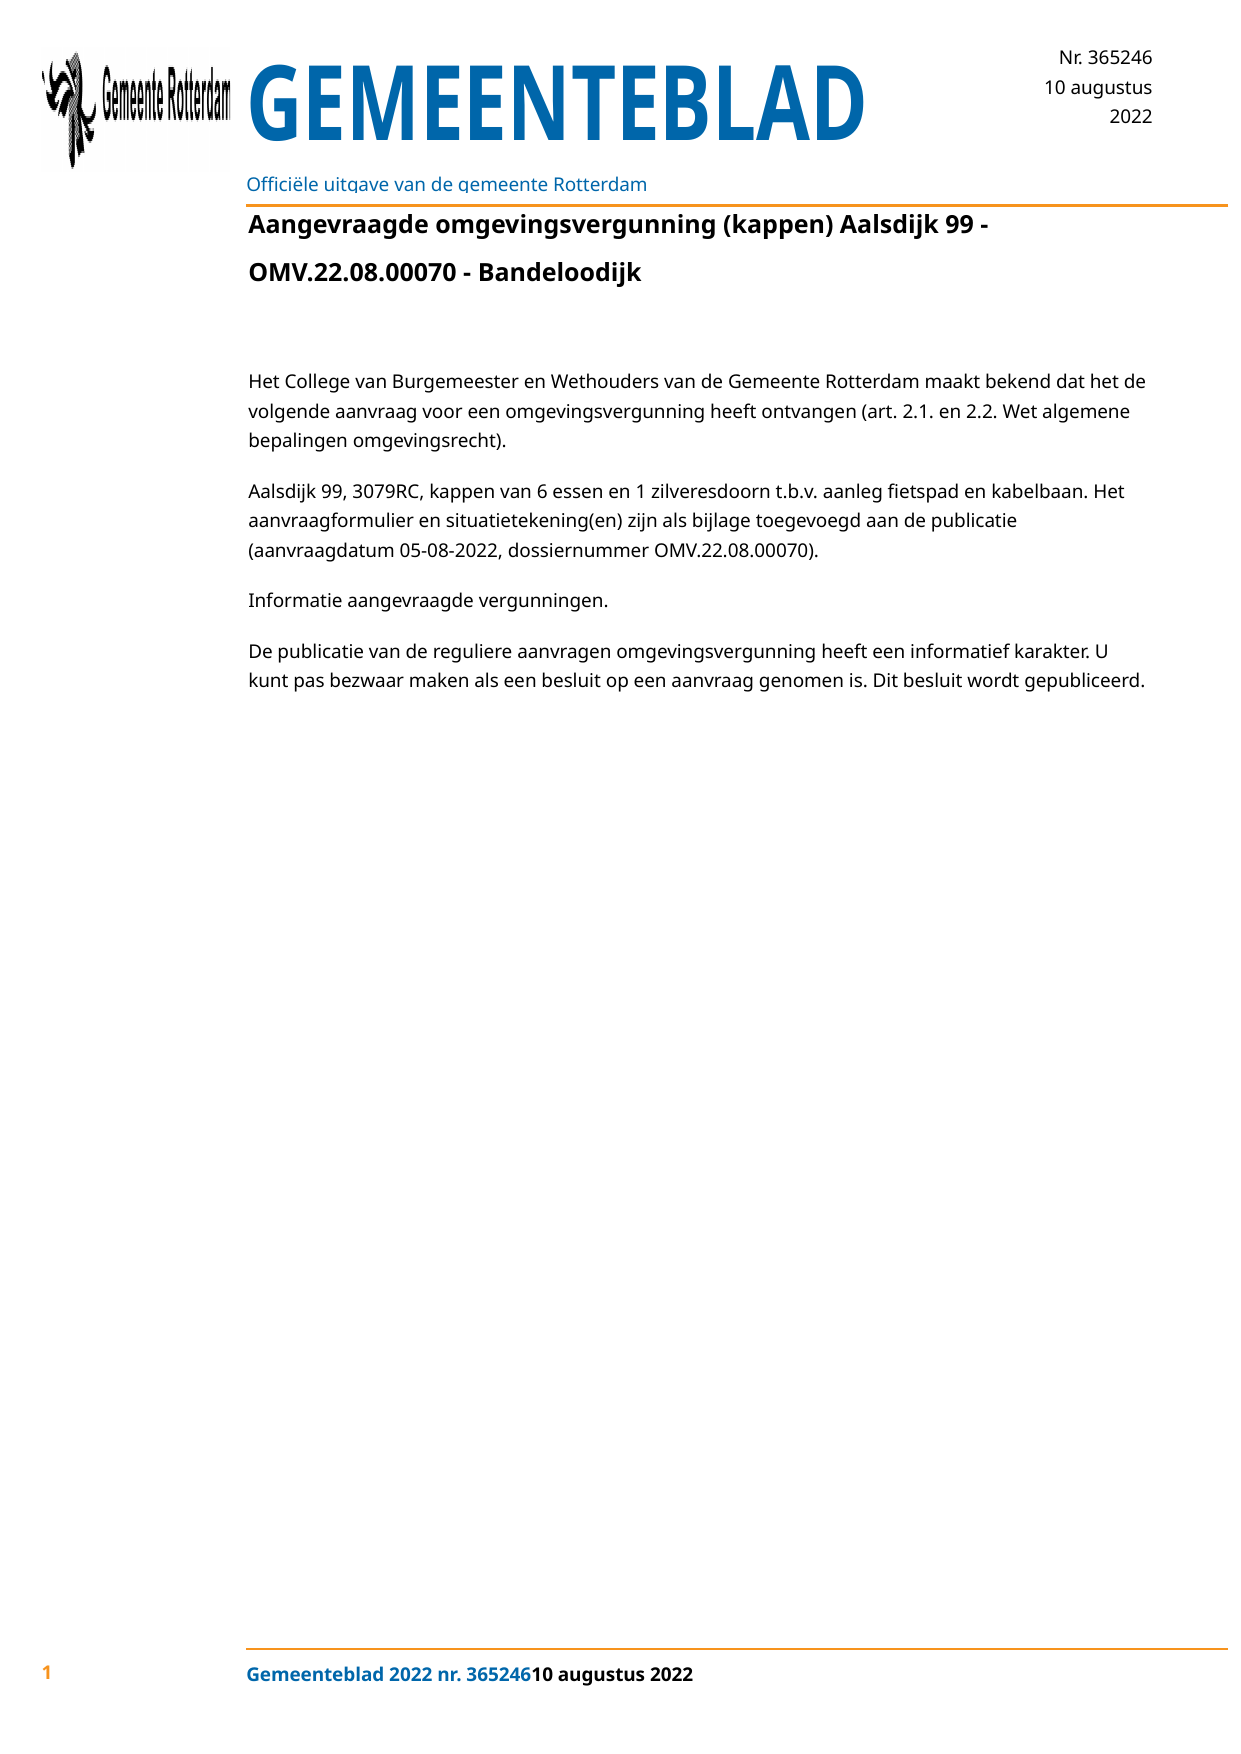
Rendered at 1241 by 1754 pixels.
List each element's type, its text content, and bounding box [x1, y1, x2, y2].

text De publicatie van de reguliere aanvragen omgevingsvergunning heeft een informatief karakter. U kunt pas bezwaar maken als een besluit op een aanvraag genomen is. Dit besluit wordt gepubliceerd. [248, 638, 1152, 693]
text Het College van Burgemeester en Wethouders van de Gemeente Rotterdam maakt bekend dat het de volgende aanvraag voor een omgevingsvergunning heeft ontvangen (art. 2.1. en 2.2. Wet algemene bepalingen omgevingsrecht). [248, 368, 1152, 453]
text Aalsdijk 99, 3079RC, kappen van 6 essen en 1 zilveresdoorn t.b.v. aanleg fietspad en kabelbaan. Het aanvraagformulier en situatietekening(en) zijn als bijlage toegevoegd aan de publicatie (aanvraagdatum 05-08-2022, dossiernummer OMV.22.08.00070). [248, 478, 1152, 563]
text Informatie aangevraagde vergunningen. [248, 587, 1152, 613]
picture [41, 47, 231, 172]
text Aangevraagde omgevingsvergunning (kappen) Aalsdijk 99 - OMV.22.08.00070 - Bandeloodijk [248, 207, 1152, 288]
